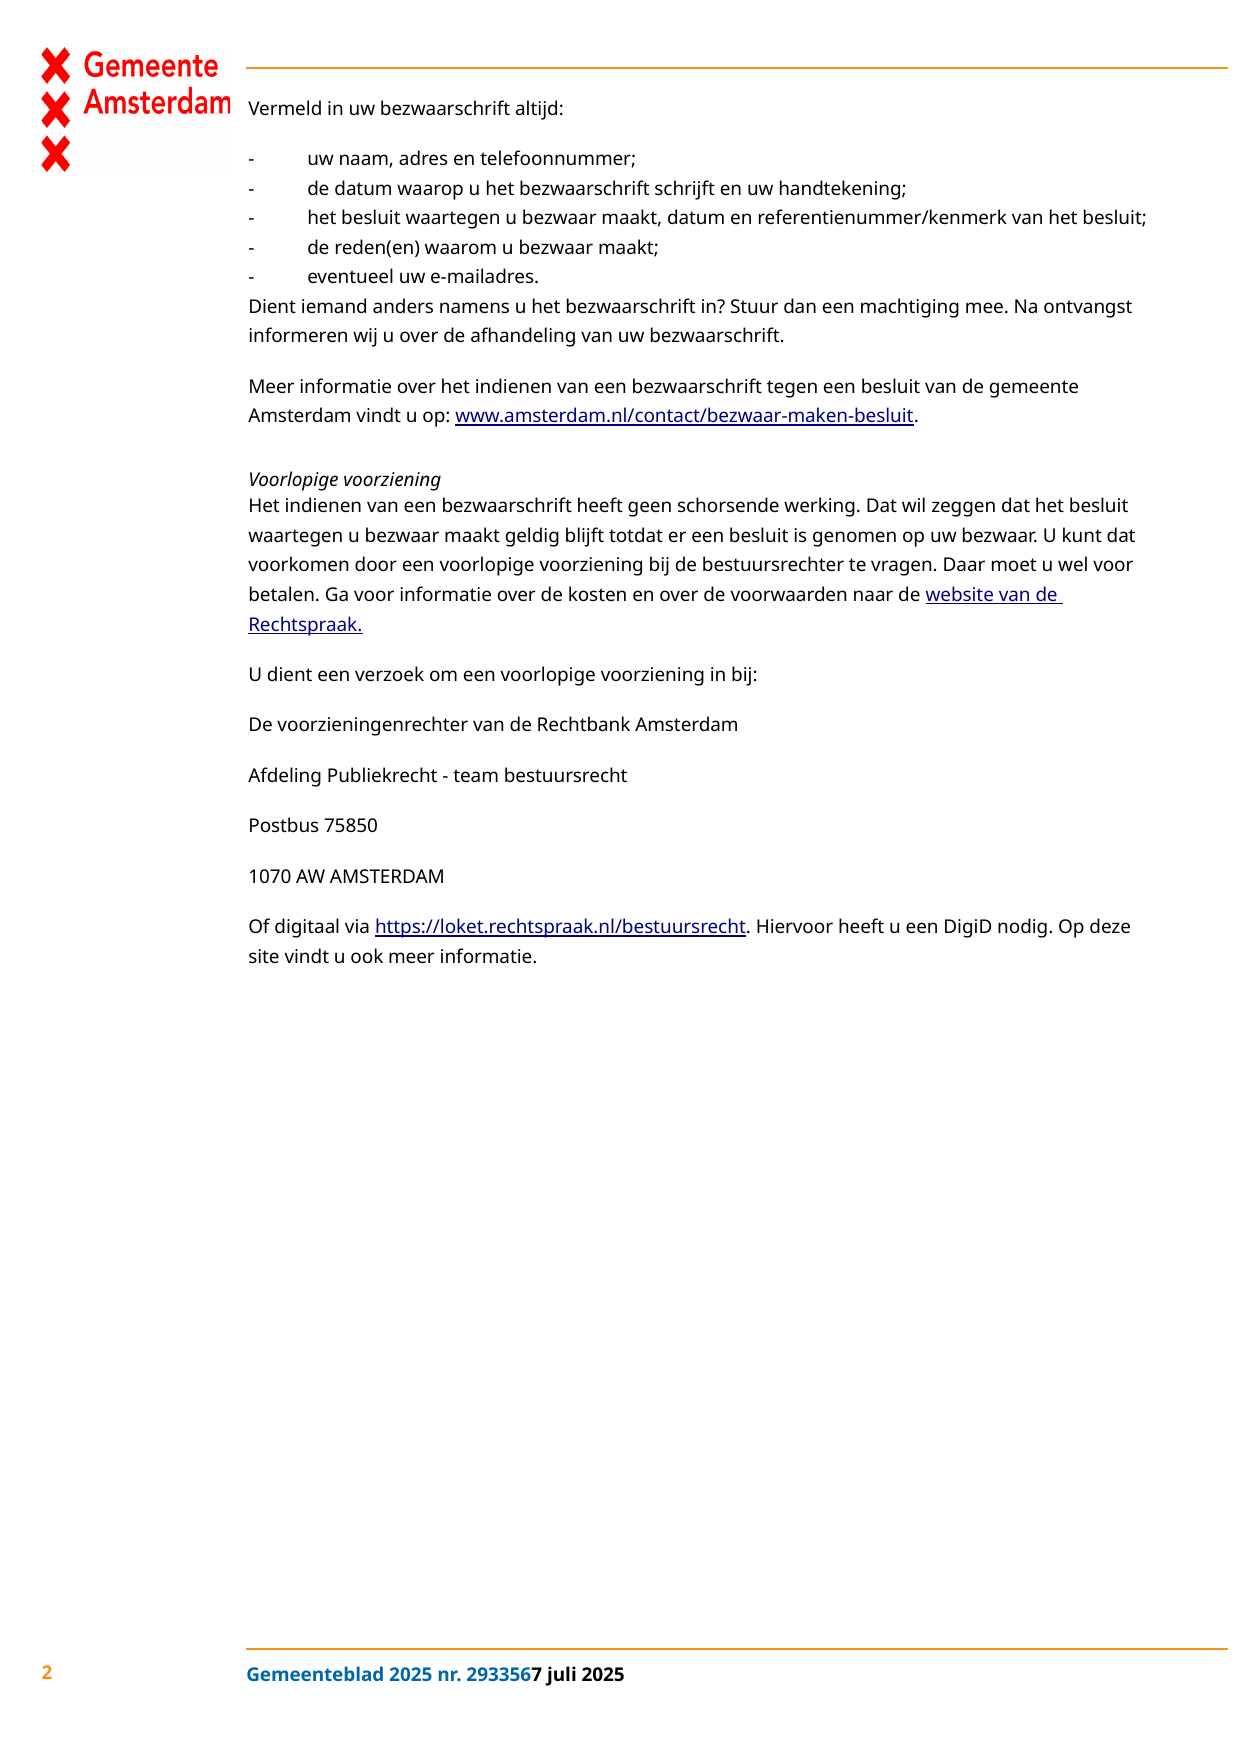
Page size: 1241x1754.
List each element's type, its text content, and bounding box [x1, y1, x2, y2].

list de reden(en) waarom u bezwaar maakt; [248, 234, 1152, 260]
text Postbus 75850 [248, 812, 1152, 838]
text Meer informatie over het indienen van een bezwaarschrift tegen een besluit van de gemeente Amsterdam vindt u op: www.amsterdam.nl/contact/bezwaar-maken-besluit. [248, 373, 1152, 428]
text Of digitaal via https://loket.rechtspraak.nl/bestuursrecht. Hiervoor heeft u een DigiD nodig. Op deze site vindt u ook meer informatie. [248, 913, 1152, 968]
text Afdeling Publiekrecht - team bestuursrecht [248, 762, 1152, 788]
list de datum waarop u het bezwaarschrift schrijft en uw handtekening; [248, 175, 1152, 201]
text U dient een verzoek om een voorlopige voorziening in bij: [248, 661, 1152, 687]
text Dient iemand anders namens u het bezwaarschrift in? Stuur dan een machtiging mee. Na ontvangst informeren wij u over de afhandeling van uw bezwaarschrift. [248, 293, 1152, 348]
text De voorzieningenrechter van de Rechtbank Amsterdam [248, 712, 1152, 737]
list het besluit waartegen u bezwaar maakt, datum en referentienummer/kenmerk van het besluit; [248, 204, 1152, 230]
text Vermeld in uw bezwaarschrift altijd: [248, 95, 1152, 121]
text Voorlopige voorziening [248, 467, 1152, 492]
list eventueel uw e-mailadres. [248, 263, 1152, 289]
text Het indienen van een bezwaarschrift heeft geen schorsende werking. Dat wil zeggen dat het besluit waartegen u bezwaar maakt geldig blijft totdat er een besluit is genomen op uw bezwaar. U kunt dat voorkomen door een voorlopige voorziening bij de bestuursrechter te vragen. Daar moet u wel voor betalen. Ga voor informatie over de kosten en over de voorwaarden naar de website van de Rechtspraak. [248, 492, 1152, 636]
picture [41, 47, 231, 172]
text 1070 AW AMSTERDAM [248, 863, 1152, 888]
list uw naam, adres en telefoonnummer; [248, 145, 1152, 171]
